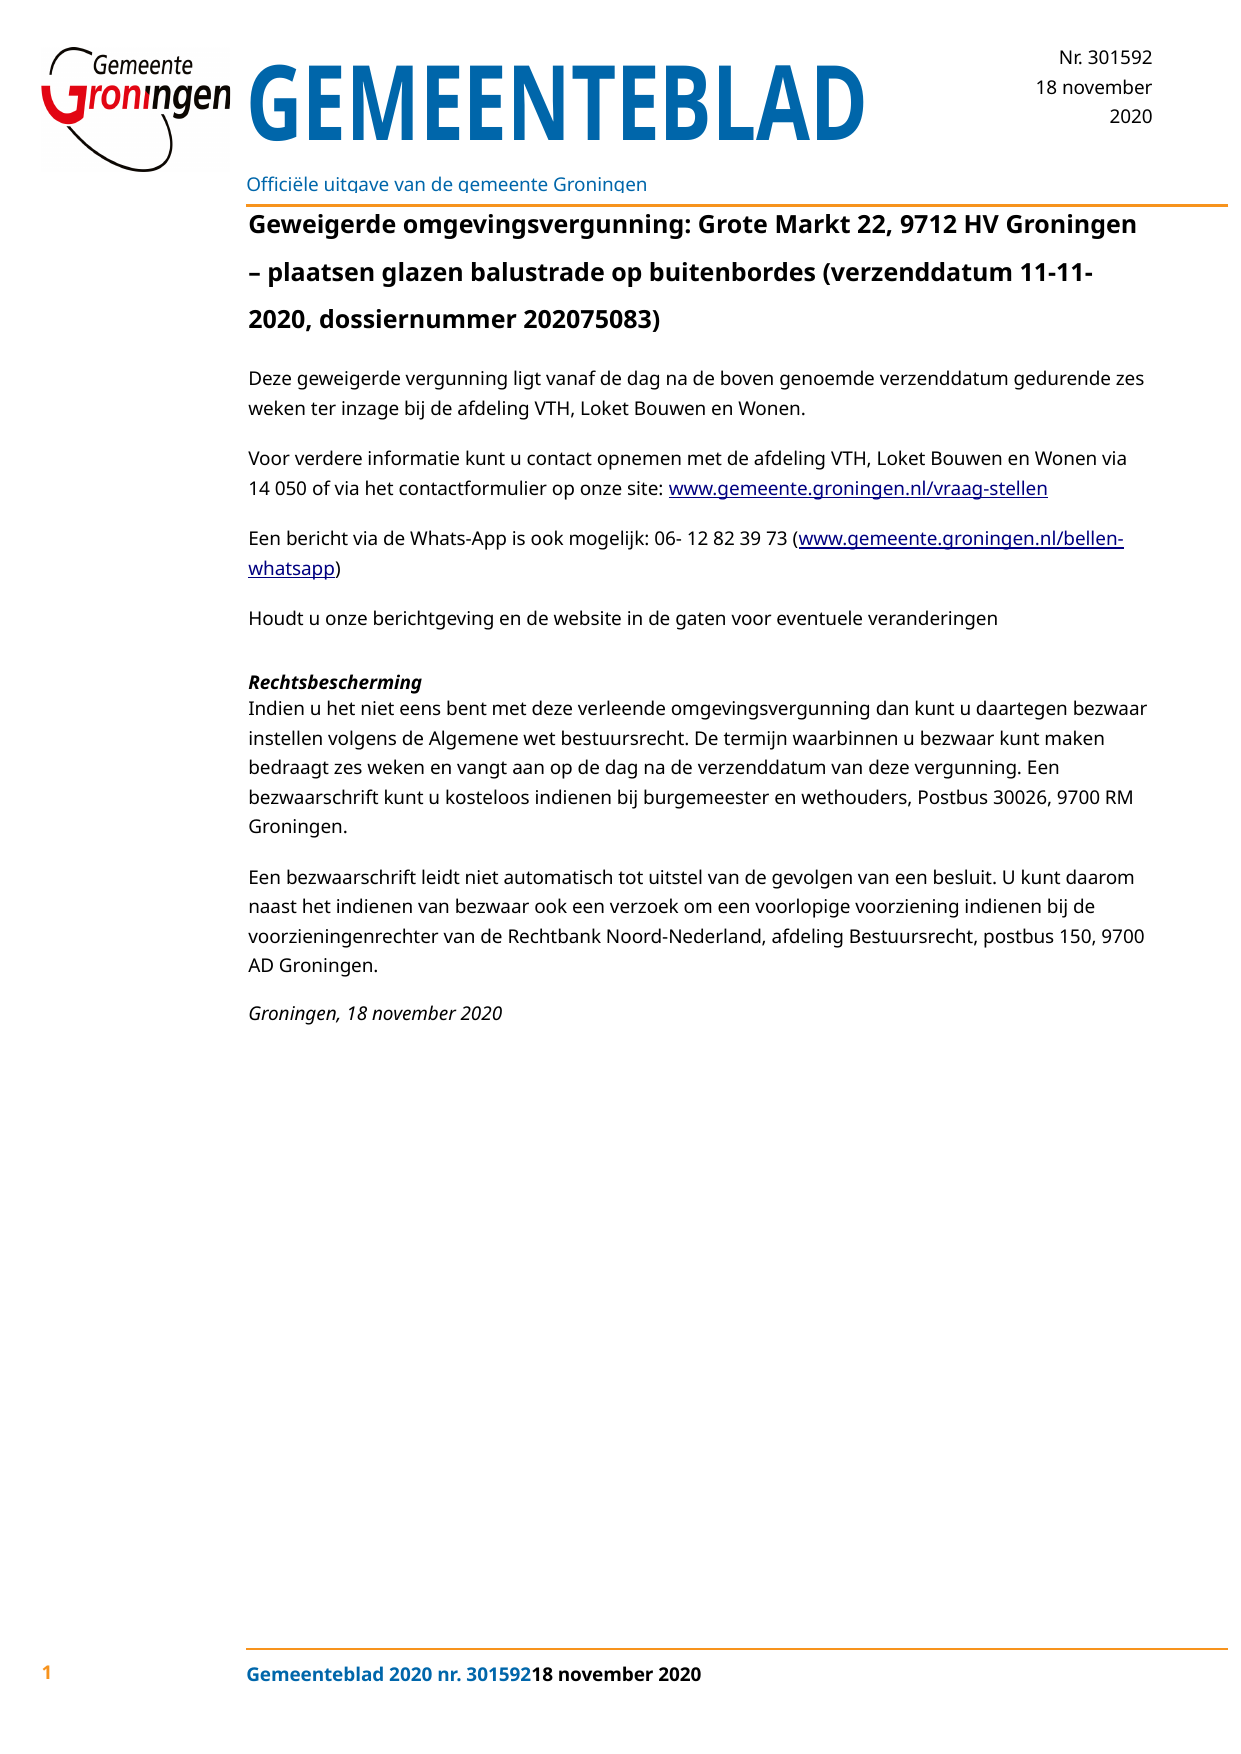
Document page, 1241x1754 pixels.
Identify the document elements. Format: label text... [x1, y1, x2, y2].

text Rechtsbescherming [248, 669, 1152, 695]
text Geweigerde omgevingsvergunning: Grote Markt 22, 9712 HV Groningen – plaatsen glazen balustrade op buitenbordes (verzenddatum 11-11-2020, dossiernummer 202075083) [248, 207, 1152, 336]
text Voor verdere informatie kunt u contact opnemen met de afdeling VTH, Loket Bouwen en Wonen via 14 050 of via het contactformulier op onze site: www.gemeente.groningen.nl/vraag-stellen [248, 446, 1152, 501]
text Indien u het niet eens bent met deze verleende omgevingsvergunning dan kunt u daartegen bezwaar instellen volgens de Algemene wet bestuursrecht. De termijn waarbinnen u bezwaar kunt maken bedraagt zes weken en vangt aan op de dag na de verzenddatum van deze vergunning. Een bezwaarschrift kunt u kosteloos indienen bij burgemeester en wethouders, Postbus 30026, 9700 RM Groningen. [248, 695, 1152, 839]
text Een bericht via de Whats-App is ook mogelijk: 06- 12 82 39 73 (www.gemeente.groningen.nl/bellen-whatsapp) [248, 526, 1152, 581]
text Groningen, 18 november 2020 [248, 1001, 1152, 1026]
text Een bezwaarschrift leidt niet automatisch tot uitstel van de gevolgen van een besluit. U kunt daarom naast het indienen van bezwaar ook een verzoek om een voorlopige voorziening indienen bij de voorzieningenrechter van de Rechtbank Noord-Nederland, afdeling Bestuursrecht, postbus 150, 9700 AD Groningen. [248, 864, 1152, 978]
text Houdt u onze berichtgeving en de website in de gaten voor eventuele veranderingen [248, 606, 1152, 631]
text Deze geweigerde vergunning ligt vanaf de dag na de boven genoemde verzenddatum gedurende zes weken ter inzage bij de afdeling VTH, Loket Bouwen en Wonen. [248, 366, 1152, 421]
picture [41, 47, 231, 172]
